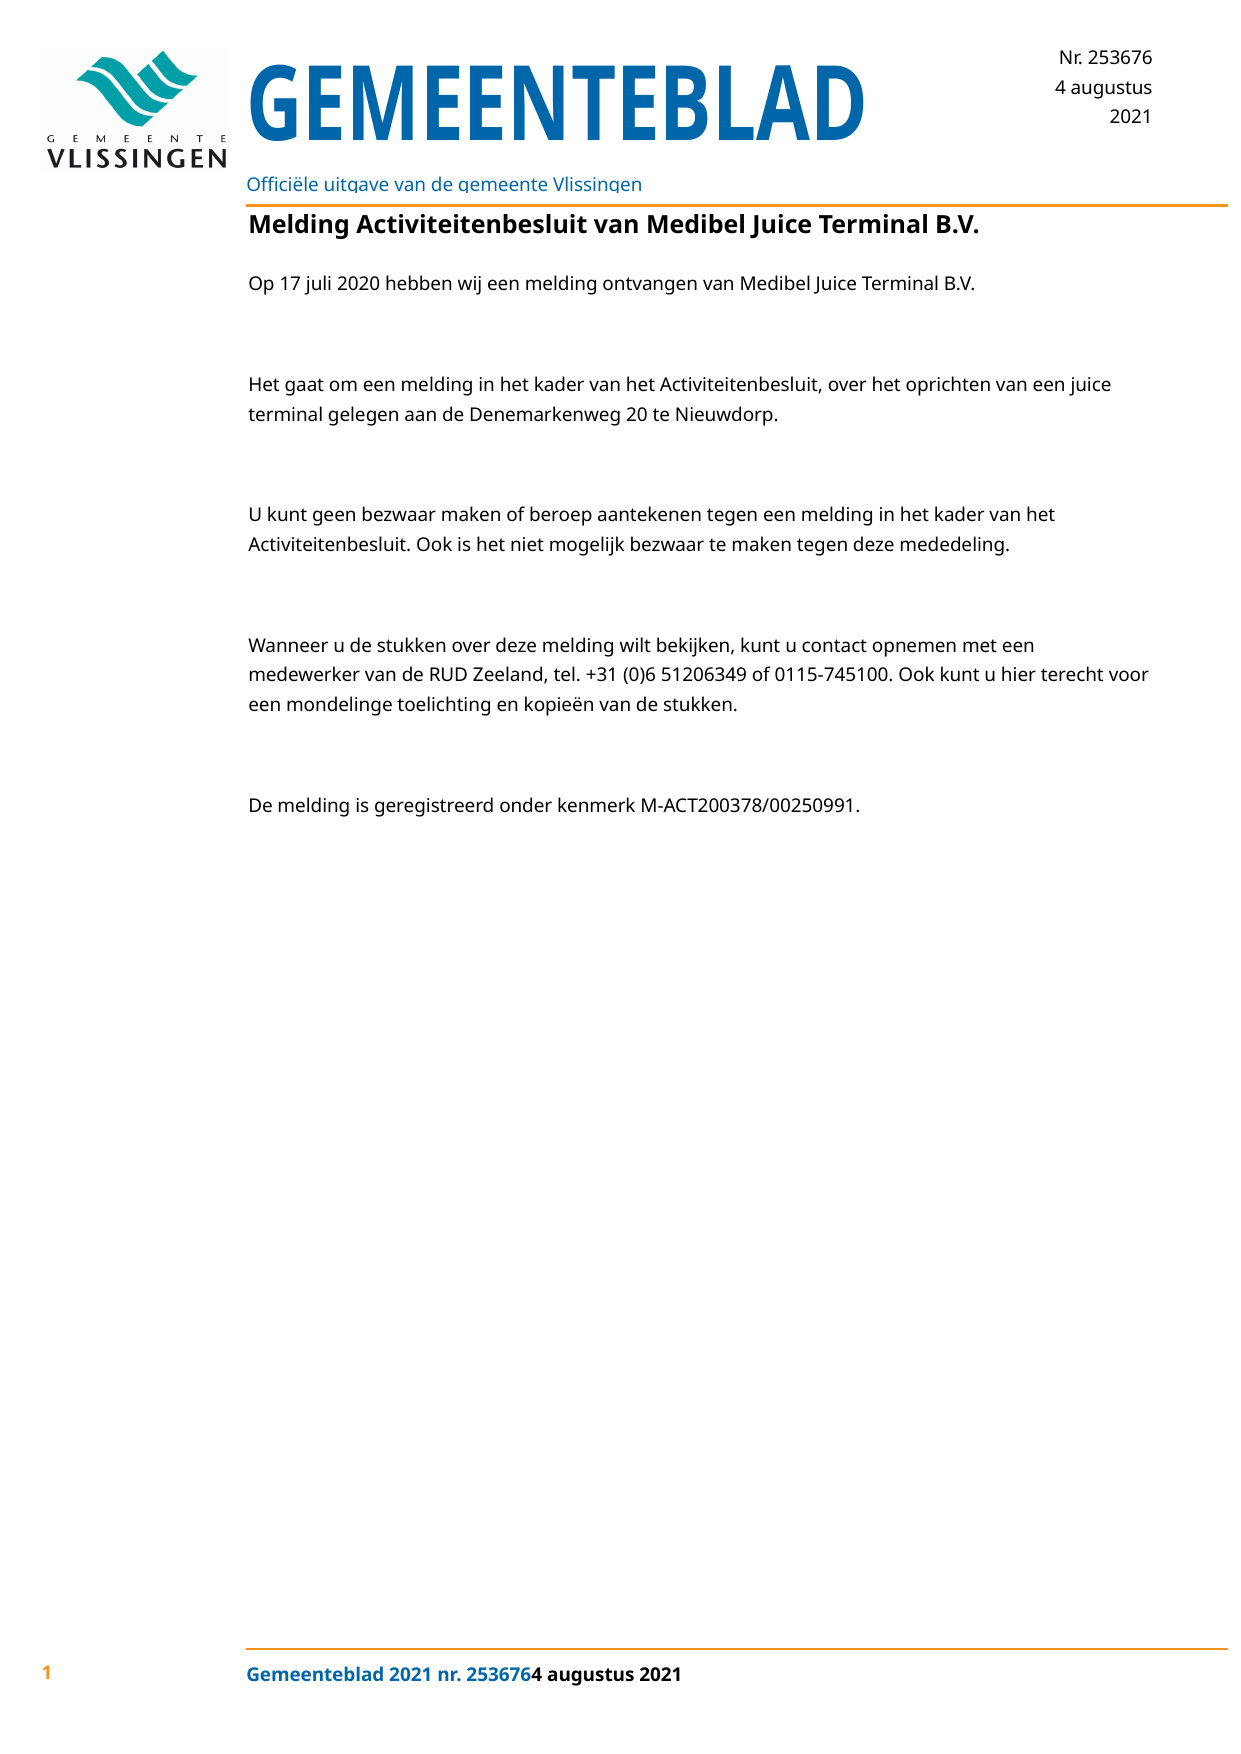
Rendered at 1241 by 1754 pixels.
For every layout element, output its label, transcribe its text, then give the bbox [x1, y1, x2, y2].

text Op 17 juli 2020 hebben wij een melding ontvangen van Medibel Juice Terminal B.V. [248, 270, 1152, 296]
text U kunt geen bezwaar maken of beroep aantekenen tegen een melding in het kader van het Activiteitenbesluit. Ook is het niet mogelijk bezwaar te maken tegen deze mededeling. [248, 502, 1152, 557]
text Het gaat om een melding in het kader van het Activiteitenbesluit, over het oprichten van een juice terminal gelegen aan de Denemarkenweg 20 te Nieuwdorp. [248, 371, 1152, 426]
picture [41, 47, 231, 172]
text Melding Activiteitenbesluit van Medibel Juice Terminal B.V. [248, 207, 1152, 241]
text Wanneer u de stukken over deze melding wilt bekijken, kunt u contact opnemen met een medewerker van de RUD Zeeland, tel. +31 (0)6 51206349 of 0115-745100. Ook kunt u hier terecht voor een mondelinge toelichting en kopieën van de stukken. [248, 632, 1152, 717]
text De melding is geregistreerd onder kenmerk M-ACT200378/00250991. [248, 792, 1152, 818]
